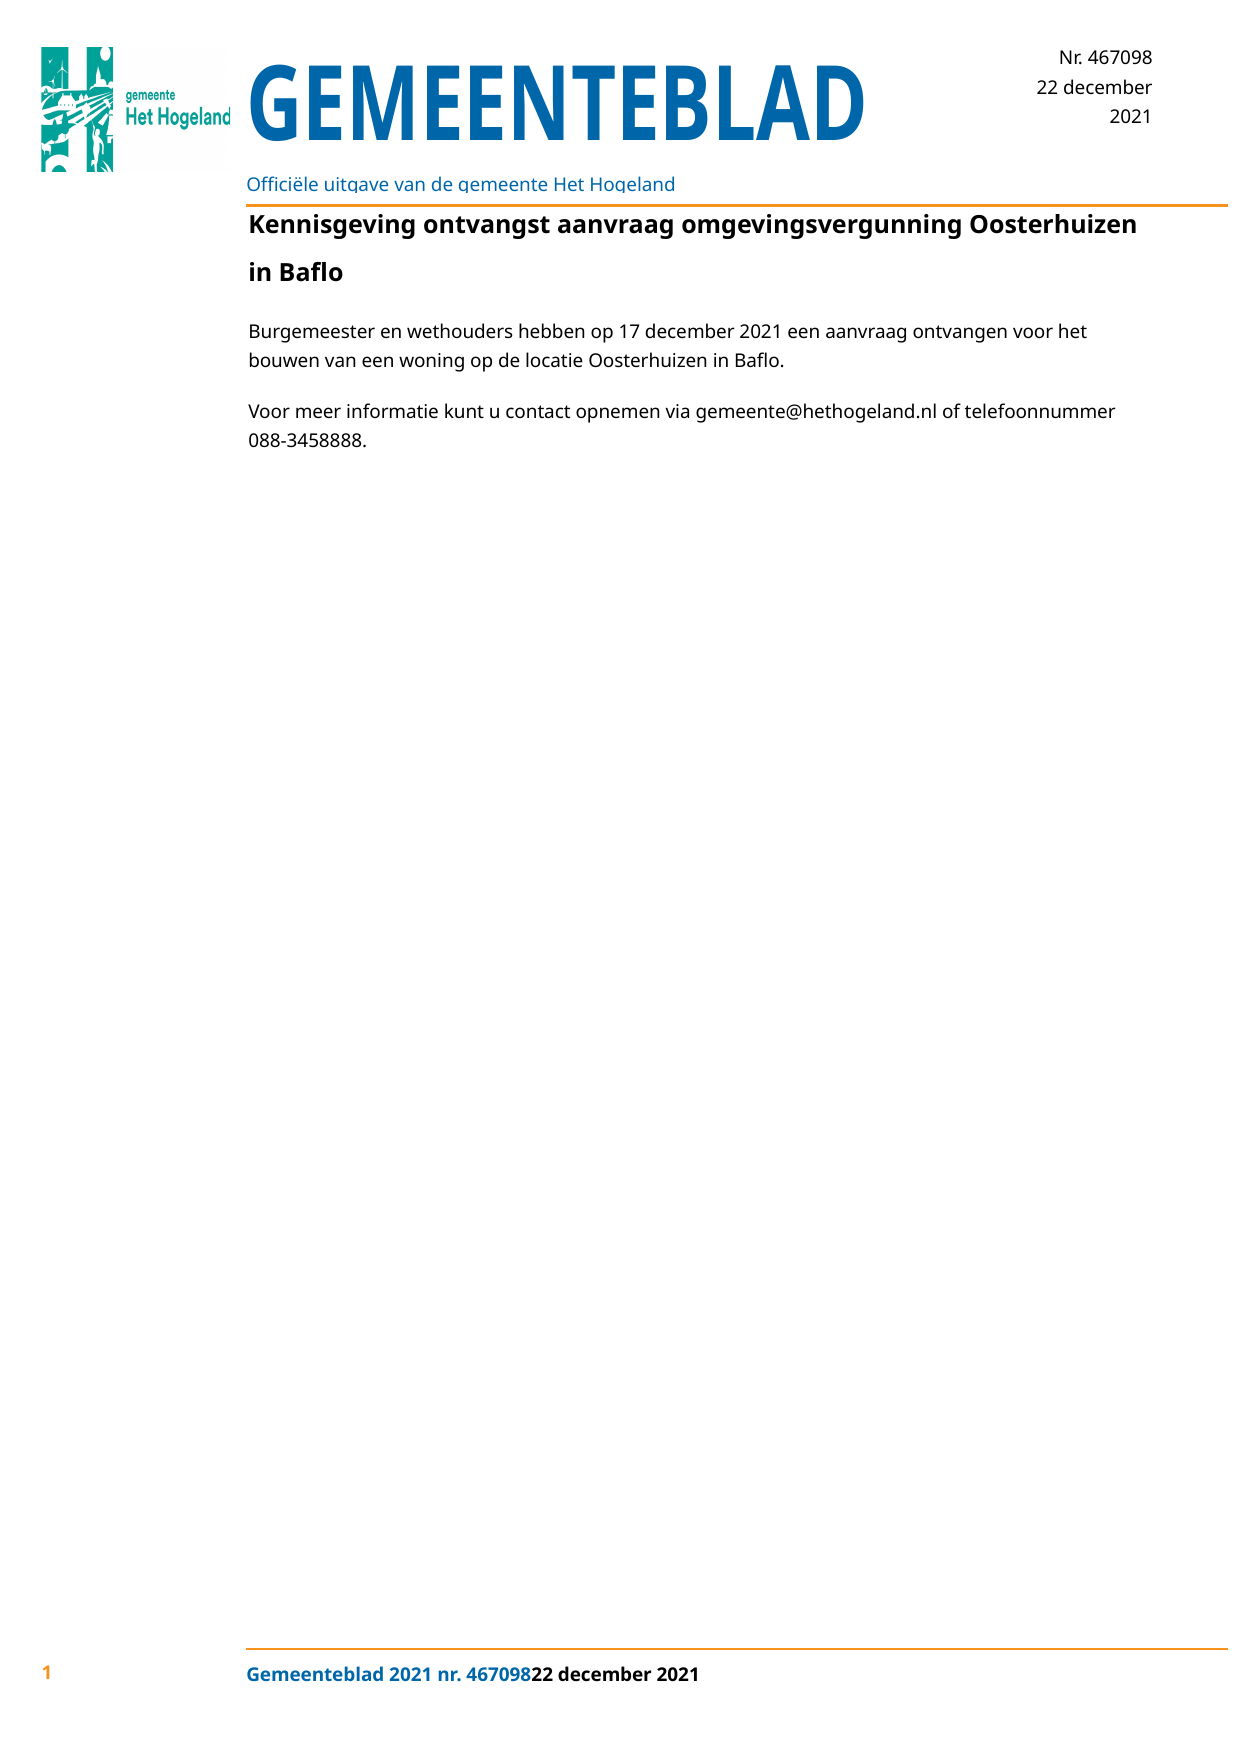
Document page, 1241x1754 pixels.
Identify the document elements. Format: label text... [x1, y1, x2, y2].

picture [41, 47, 231, 172]
text Burgemeester en wethouders hebben op 17 december 2021 een aanvraag ontvangen voor het bouwen van een woning op de locatie Oosterhuizen in Baflo. [248, 318, 1152, 373]
text Kennisgeving ontvangst aanvraag omgevingsvergunning Oosterhuizen in Baflo [248, 207, 1152, 288]
text Voor meer informatie kunt u contact opnemen via gemeente@hethogeland.nl of telefoonnummer 088-3458888. [248, 398, 1152, 453]
